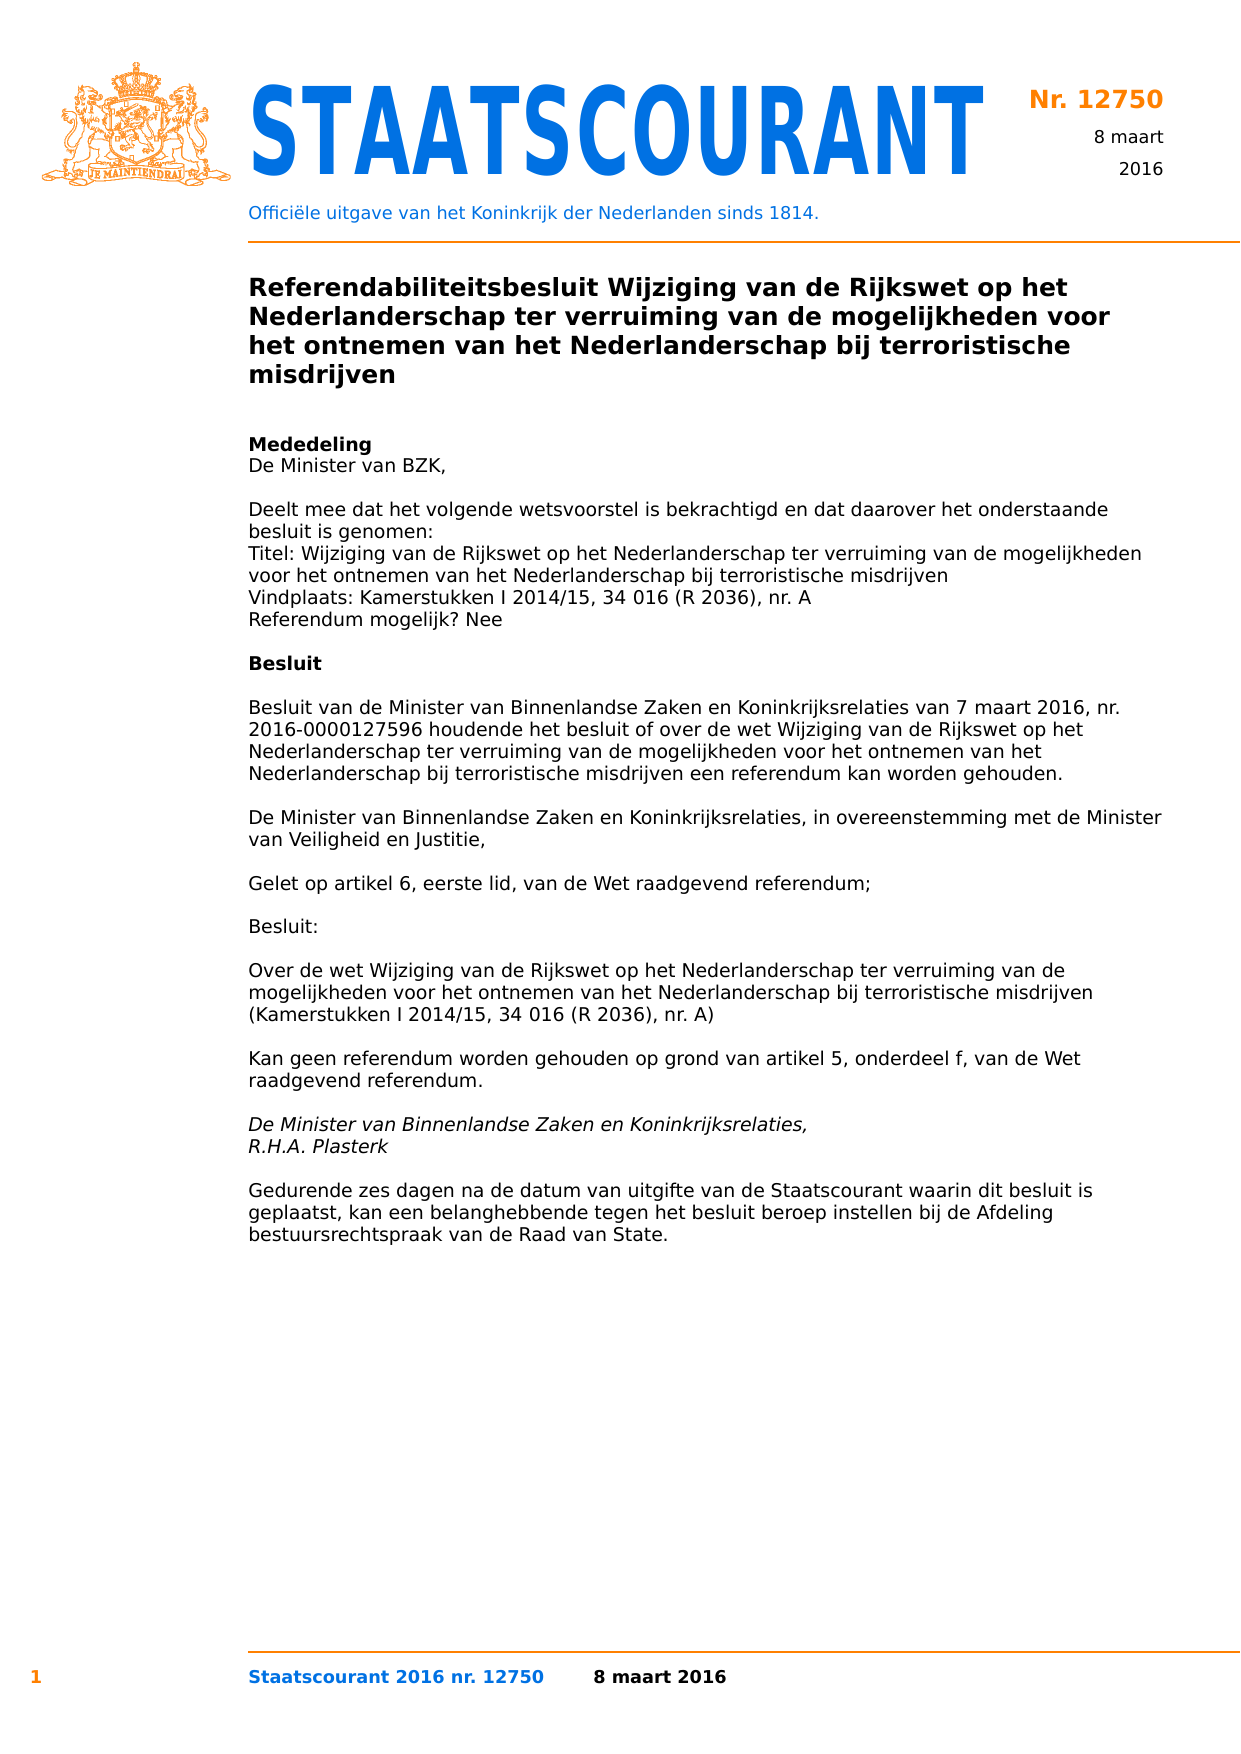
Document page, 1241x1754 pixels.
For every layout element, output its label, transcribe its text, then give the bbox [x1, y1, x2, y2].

subtitle Referendabiliteitsbesluit Wijziging van de Rijkswet op het Nederlanderschap ter verruiming van de mogelijkheden voor het ontnemen van het Nederlanderschap bij terroristische misdrijven [248, 273, 1163, 390]
text De Minister van Binnenlandse Zaken en Koninkrijksrelaties, R.H.A. Plasterk [248, 1114, 1163, 1158]
text Over de wet Wijziging van de Rijkswet op het Nederlanderschap ter verruiming van de mogelijkheden voor het ontnemen van het Nederlanderschap bij terroristische misdrijven (Kamerstukken I 2014/15, 34 016 (R 2036), nr. A) [248, 960, 1163, 1026]
table_header [25, 62, 248, 241]
text Deelt mee dat het volgende wetsvoorstel is bekrachtigd en dat daarover het onderstaande besluit is genomen: [248, 499, 1163, 543]
text Gelet op artikel 6, eerste lid, van de Wet raadgevend referendum; [248, 872, 1163, 894]
text Besluit: [248, 916, 1163, 938]
text Referendum mogelijk? Nee [248, 609, 1163, 631]
text Vindplaats: Kamerstukken I 2014/15, 34 016 (R 2036), nr. A [248, 587, 1163, 609]
text De Minister van Binnenlandse Zaken en Koninkrijksrelaties, in overeenstemming met de Minister van Veiligheid en Justitie, [248, 807, 1163, 851]
text Besluit [248, 653, 1163, 675]
table_cell 8 maart [998, 121, 1240, 153]
picture [41, 62, 231, 186]
text Gedurende zes dagen na de datum van uitgifte van de Staatscourant waarin dit besluit is geplaatst, kan een belanghebbende tegen het besluit beroep instellen bij de Afdeling bestuursrechtspraak van de Raad van State. [248, 1180, 1163, 1246]
text Titel: Wijziging van de Rijkswet op het Nederlanderschap ter verruiming van de mogelijkheden voor het ontnemen van het Nederlanderschap bij terroristische misdrijven [248, 543, 1163, 587]
table_header Nr. 12750 [998, 62, 1240, 121]
text Mededeling [248, 433, 1163, 455]
text De Minister van BZK, [248, 455, 1163, 477]
text Kan geen referendum worden gehouden op grond van artikel 5, onderdeel f, van de Wet raadgevend referendum. [248, 1048, 1163, 1092]
table_cell Officiële uitgave van het Koninkrijk der Nederlanden sinds 1814. [248, 203, 1240, 241]
table_cell 2016 [998, 153, 1240, 203]
text Besluit van de Minister van Binnenlandse Zaken en Koninkrijksrelaties van 7 maart 2016, nr. 2016-0000127596 houdende het besluit of over de wet Wijziging van de Rijkswet op het Nederlanderschap ter verruiming van de mogelijkheden voor het ontnemen van het Nederlanderschap bij terroristische misdrijven een referendum kan worden gehouden. [248, 697, 1163, 785]
table_header STAATSCOURANT [248, 62, 998, 203]
